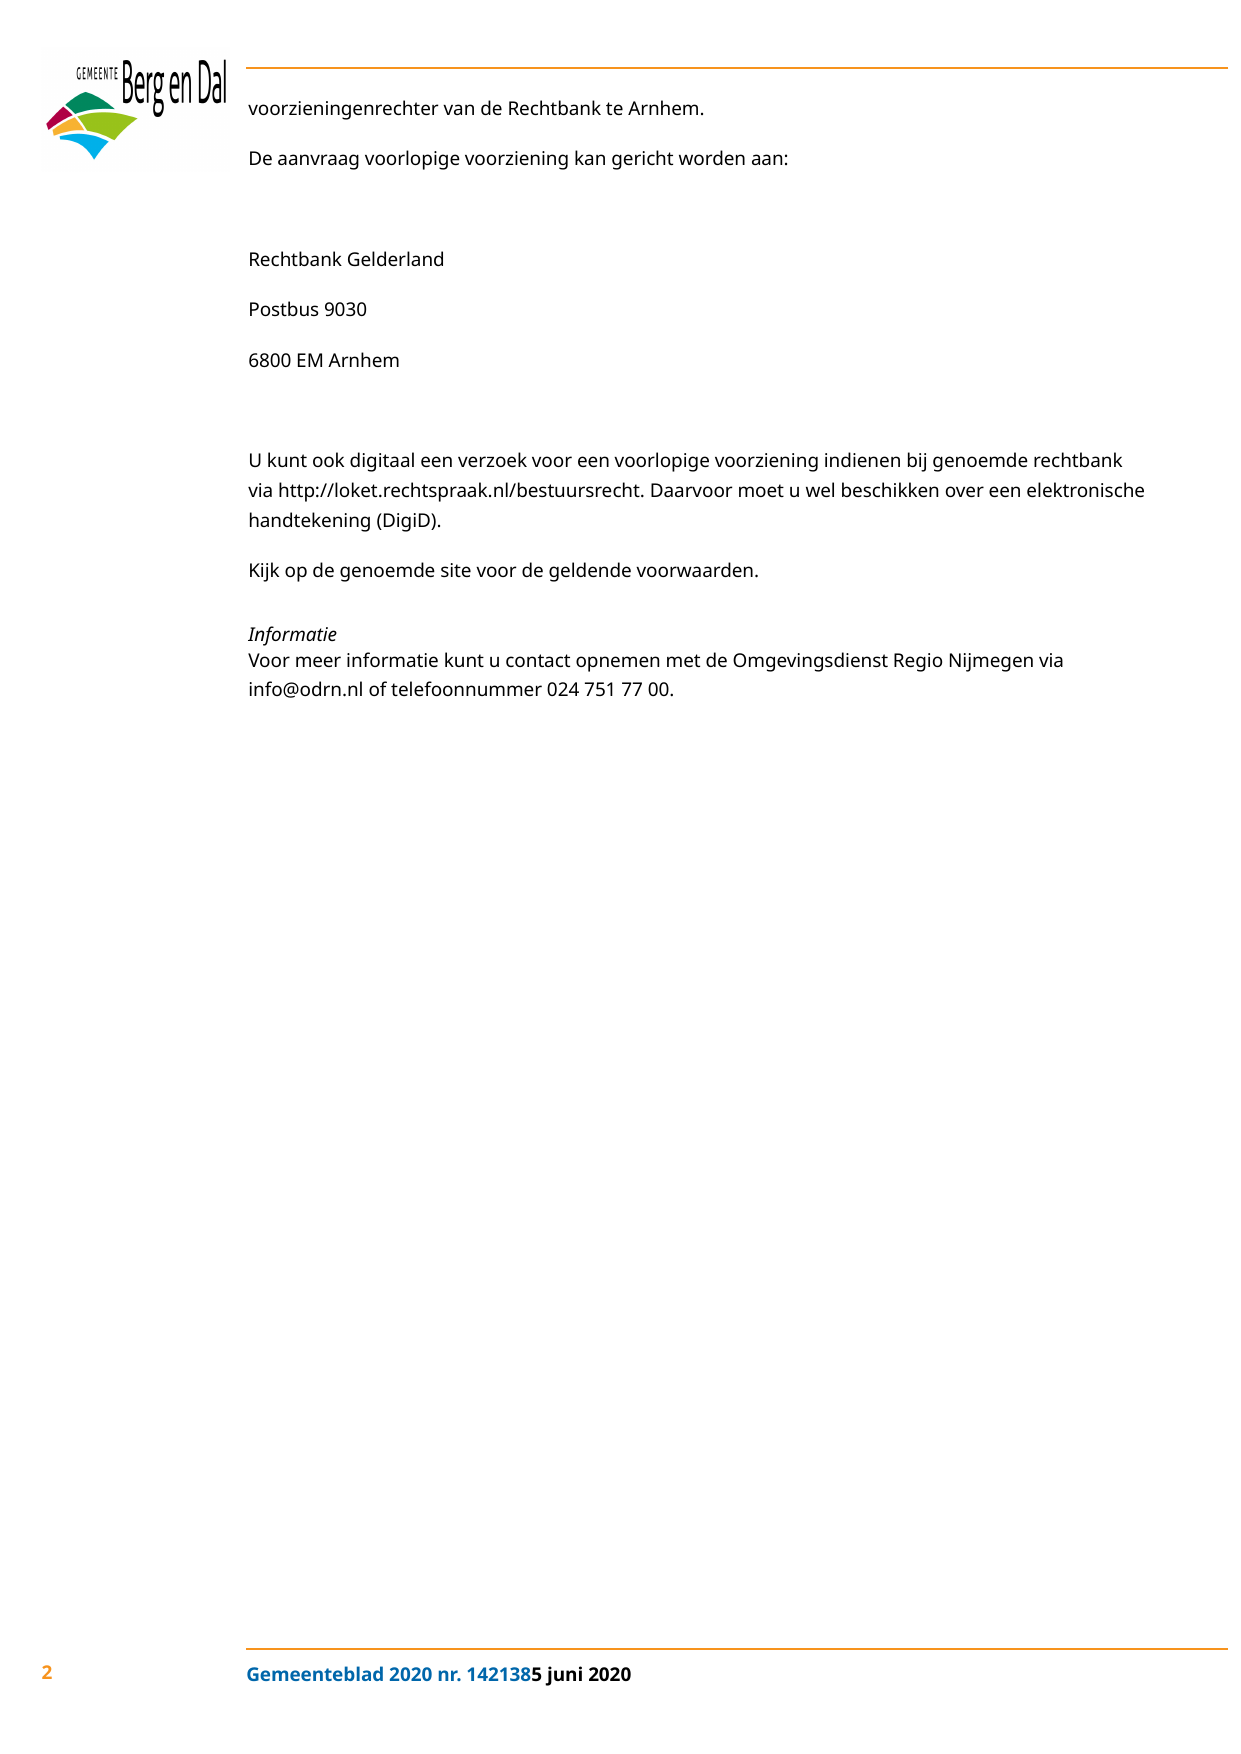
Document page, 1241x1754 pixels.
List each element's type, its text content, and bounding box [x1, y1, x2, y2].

text U kunt ook digitaal een verzoek voor een voorlopige voorziening indienen bij genoemde rechtbank via http://loket.rechtspraak.nl/bestuursrecht. Daarvoor moet u wel beschikken over een elektronische handtekening (DigiD). [248, 448, 1152, 533]
text voorzieningenrechter van de Rechtbank te Arnhem. [248, 95, 1152, 121]
text Informatie [248, 621, 1152, 647]
text 6800 EM Arnhem [248, 347, 1152, 373]
text Postbus 9030 [248, 296, 1152, 322]
text De aanvraag voorlopige voorziening kan gericht worden aan: [248, 145, 1152, 171]
picture [41, 47, 231, 172]
text Rechtbank Gelderland [248, 246, 1152, 272]
text Voor meer informatie kunt u contact opnemen met de Omgevingsdienst Regio Nijmegen via info@odrn.nl of telefoonnummer 024 751 77 00. [248, 647, 1152, 702]
text Kijk op de genoemde site voor de geldende voorwaarden. [248, 557, 1152, 583]
